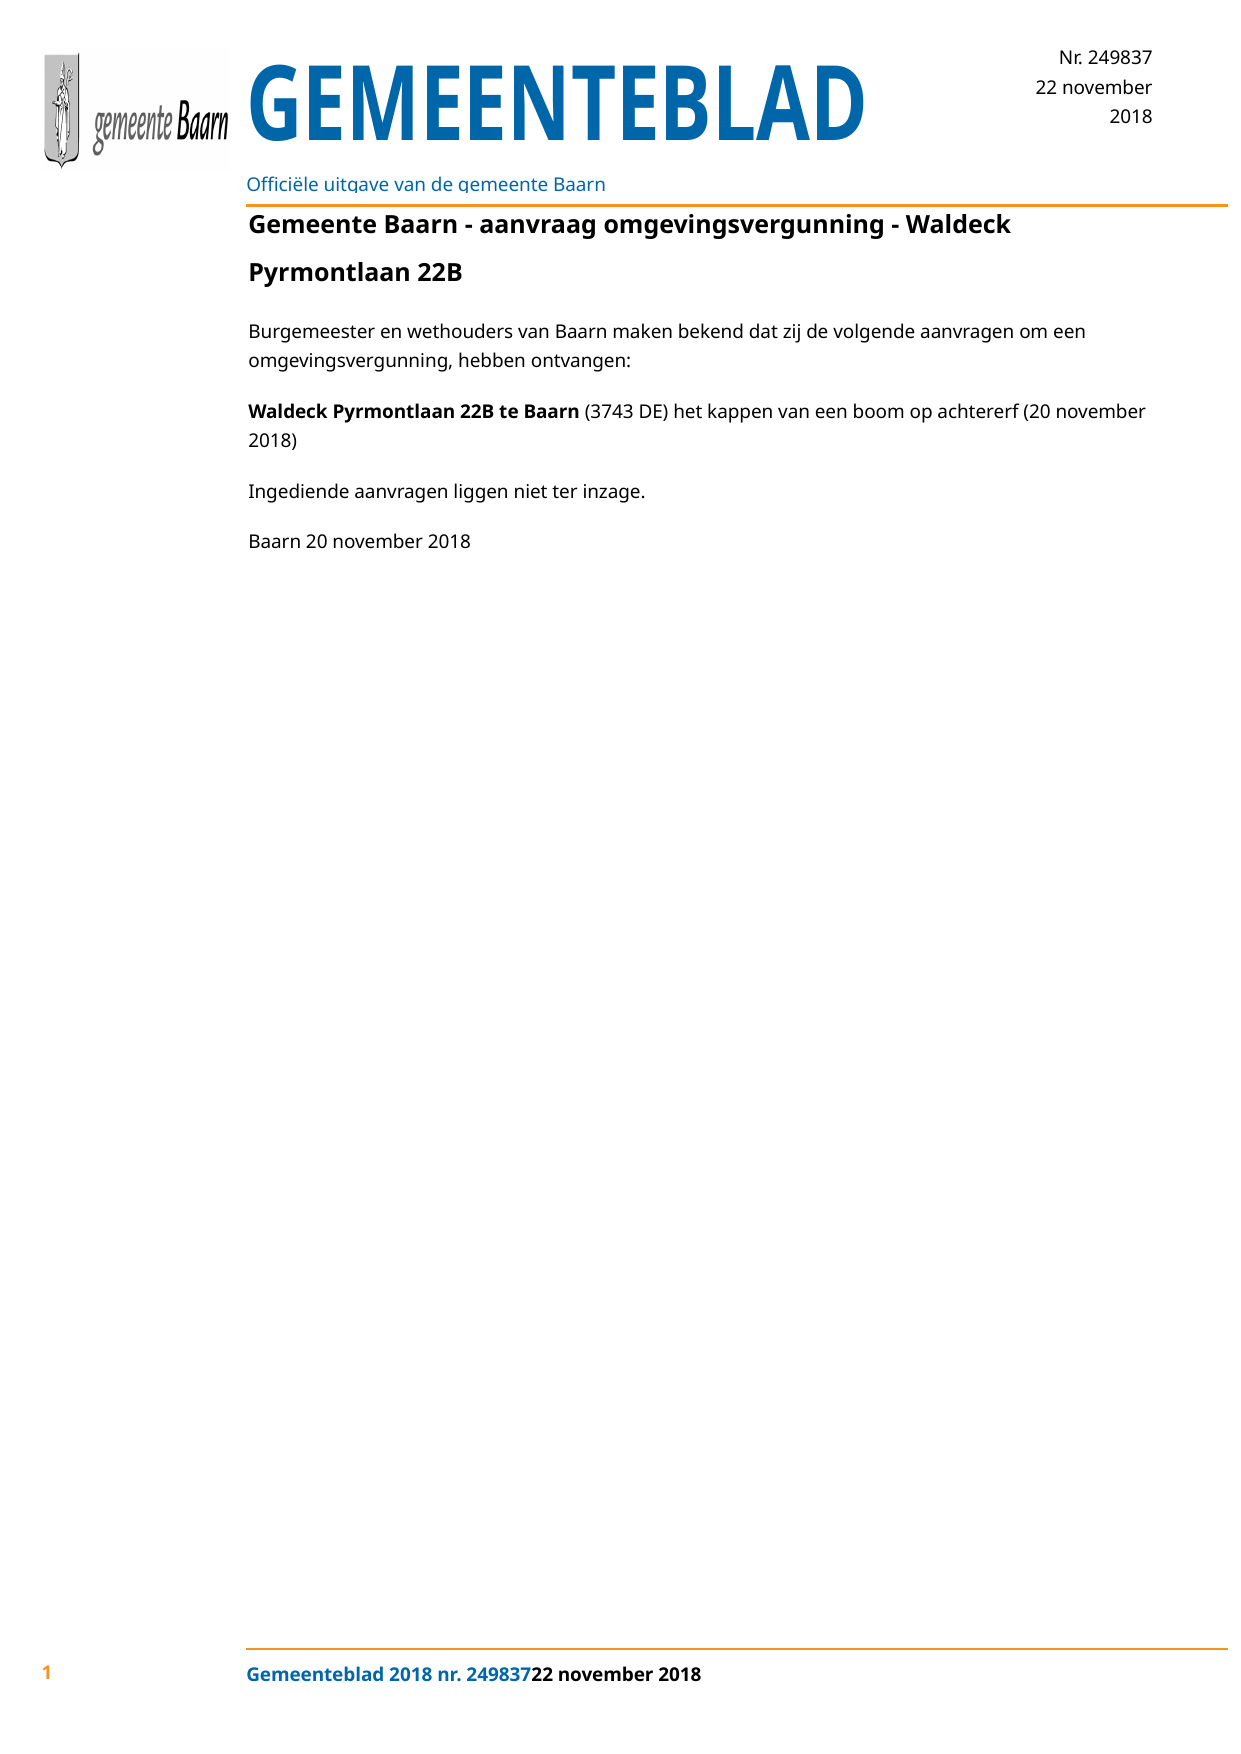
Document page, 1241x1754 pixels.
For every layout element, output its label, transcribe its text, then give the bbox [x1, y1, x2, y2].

text Baarn 20 november 2018 [248, 528, 1152, 554]
text Ingediende aanvragen liggen niet ter inzage. [248, 478, 1152, 504]
picture [41, 47, 231, 172]
text Waldeck Pyrmontlaan 22B te Baarn (3743 DE) het kappen van een boom op achtererf (20 november 2018) [248, 398, 1152, 453]
text Gemeente Baarn - aanvraag omgevingsvergunning - Waldeck Pyrmontlaan 22B [248, 207, 1152, 288]
text Burgemeester en wethouders van Baarn maken bekend dat zij de volgende aanvragen om een omgevingsvergunning, hebben ontvangen: [248, 318, 1152, 373]
